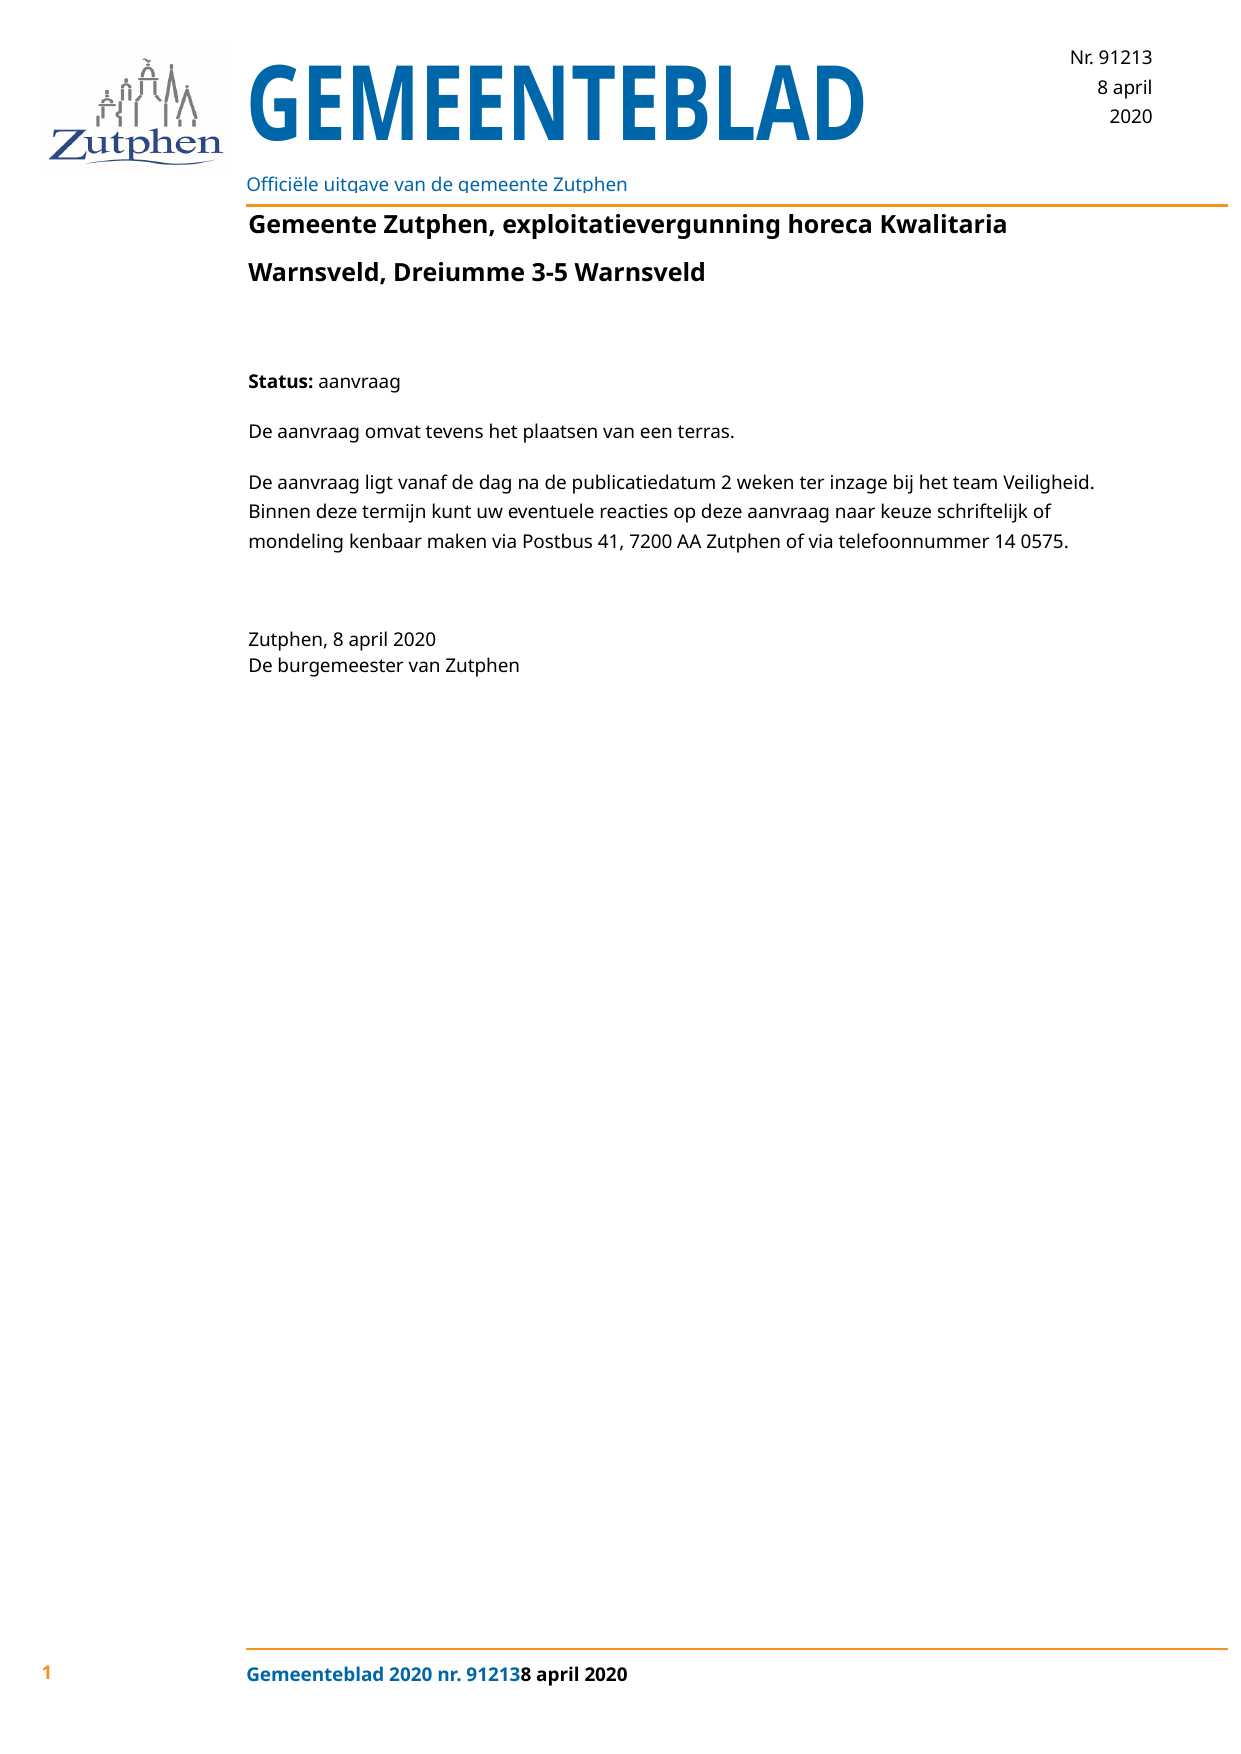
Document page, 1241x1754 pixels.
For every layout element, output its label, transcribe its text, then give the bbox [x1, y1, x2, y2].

picture [41, 47, 231, 172]
text De aanvraag ligt vanaf de dag na de publicatiedatum 2 weken ter inzage bij het team Veiligheid. Binnen deze termijn kunt uw eventuele reacties op deze aanvraag naar keuze schriftelijk of mondeling kenbaar maken via Postbus 41, 7200 AA Zutphen of via telefoonnummer 14 0575. [248, 469, 1152, 554]
text Status: aanvraag [248, 368, 1152, 394]
text De burgemeester van Zutphen [248, 652, 1152, 678]
text De aanvraag omvat tevens het plaatsen van een terras. [248, 419, 1152, 444]
text Gemeente Zutphen, exploitatievergunning horeca Kwalitaria Warnsveld, Dreiumme 3-5 Warnsveld [248, 207, 1152, 288]
text Zutphen, 8 april 2020 [248, 627, 1152, 652]
